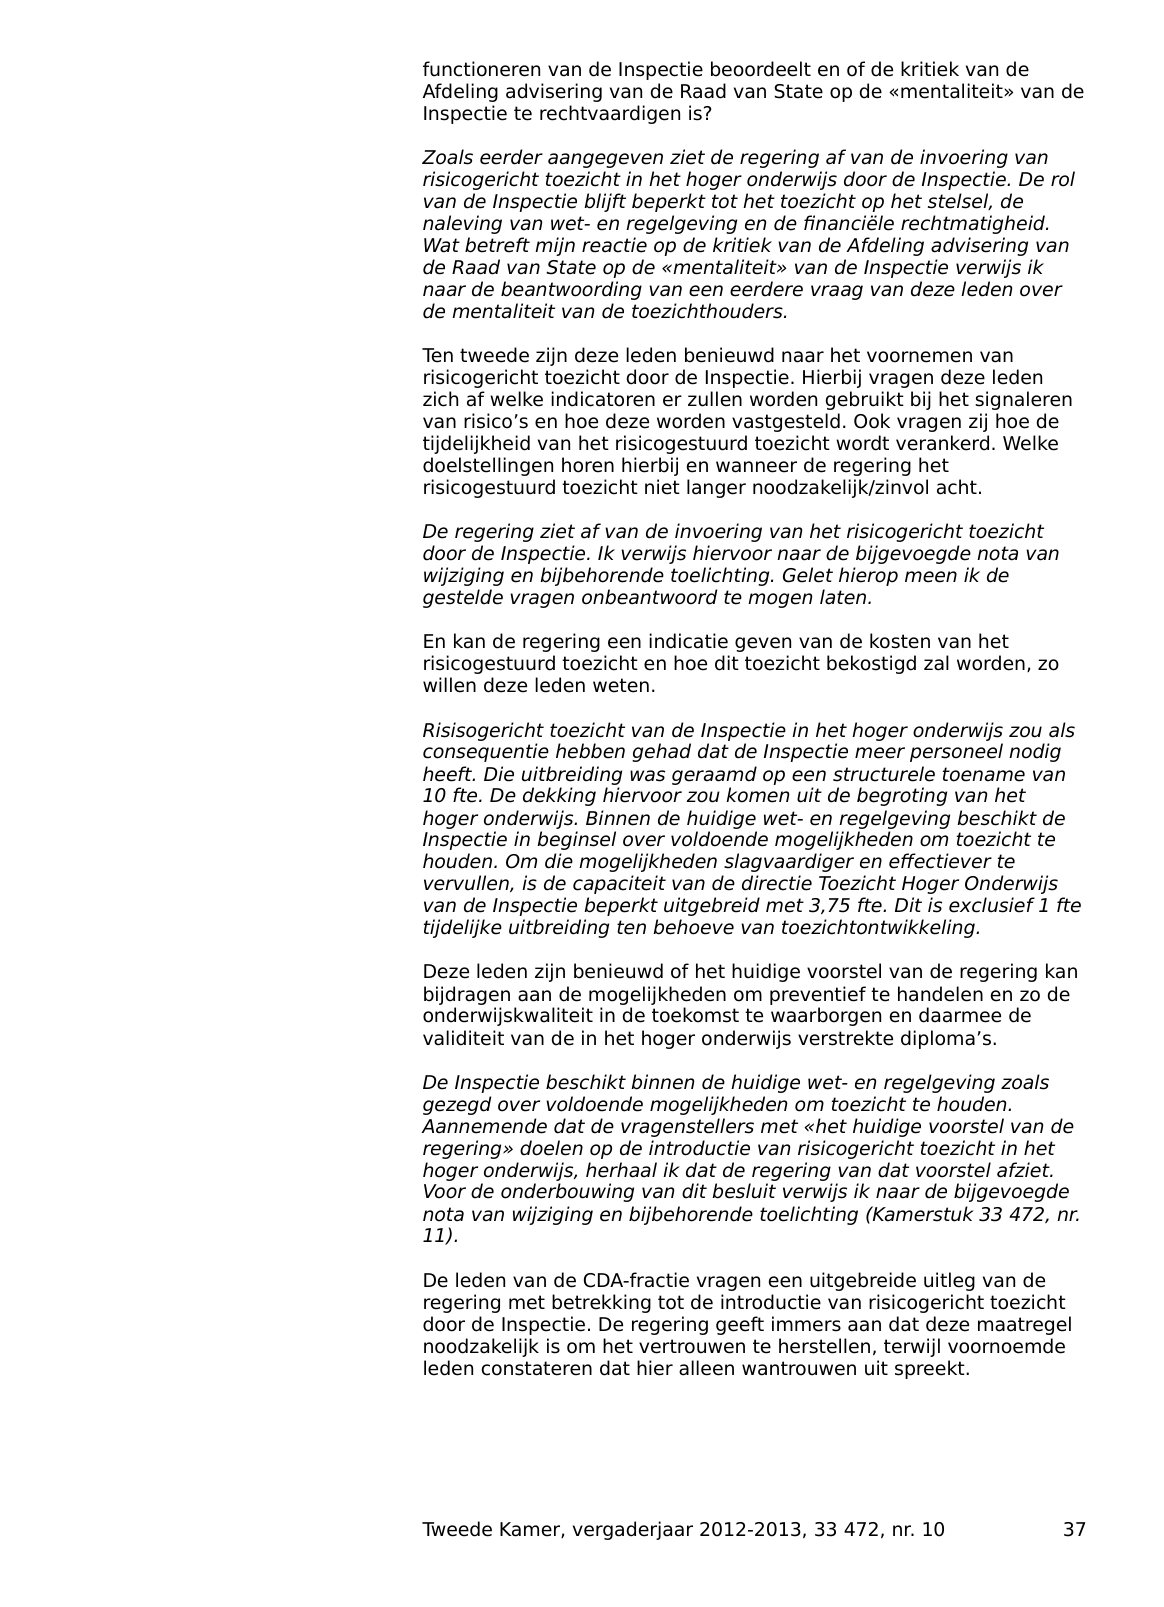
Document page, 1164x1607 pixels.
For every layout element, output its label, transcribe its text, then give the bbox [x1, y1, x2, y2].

text functioneren van de Inspectie beoordeelt en of de kritiek van de Afdeling advisering van de Raad van State op de «mentaliteit» van de Inspectie te rechtvaardigen is? [422, 59, 1087, 125]
text Zoals eerder aangegeven ziet de regering af van de invoering van risicogericht toezicht in het hoger onderwijs door de Inspectie. De rol van de Inspectie blijft beperkt tot het toezicht op het stelsel, de naleving van wet- en regelgeving en de financiële rechtmatigheid. Wat betreft mijn reactie op de kritiek van de Afdeling advisering van de Raad van State op de «mentaliteit» van de Inspectie verwijs ik naar de beantwoording van een eerdere vraag van deze leden over de mentaliteit van de toezichthouders. [422, 147, 1087, 323]
text Risisogericht toezicht van de Inspectie in het hoger onderwijs zou als consequentie hebben gehad dat de Inspectie meer personeel nodig heeft. Die uitbreiding was geraamd op een structurele toename van 10 fte. De dekking hiervoor zou komen uit de begroting van het hoger onderwijs. Binnen de huidige wet- en regelgeving beschikt de Inspectie in beginsel over voldoende mogelijkheden om toezicht te houden. Om die mogelijkheden slagvaardiger en effectiever te vervullen, is de capaciteit van de directie Toezicht Hoger Onderwijs van de Inspectie beperkt uitgebreid met 3,75 fte. Dit is exclusief 1 fte tijdelijke uitbreiding ten behoeve van toezichtontwikkeling. [422, 719, 1087, 939]
text Ten tweede zijn deze leden benieuwd naar het voornemen van risicogericht toezicht door de Inspectie. Hierbij vragen deze leden zich af welke indicatoren er zullen worden gebruikt bij het signaleren van risico’s en hoe deze worden vastgesteld. Ook vragen zij hoe de tijdelijkheid van het risicogestuurd toezicht wordt verankerd. Welke doelstellingen horen hierbij en wanneer de regering het risicogestuurd toezicht niet langer noodzakelijk/zinvol acht. [422, 345, 1087, 499]
text Deze leden zijn benieuwd of het huidige voorstel van de regering kan bijdragen aan de mogelijkheden om preventief te handelen en zo de onderwijskwaliteit in de toekomst te waarborgen en daarmee de validiteit van de in het hoger onderwijs verstrekte diploma’s. [422, 961, 1087, 1049]
text De Inspectie beschikt binnen de huidige wet- en regelgeving zoals gezegd over voldoende mogelijkheden om toezicht te houden. Aannemende dat de vragenstellers met «het huidige voorstel van de regering» doelen op de introductie van risicogericht toezicht in het hoger onderwijs, herhaal ik dat de regering van dat voorstel afziet. Voor de onderbouwing van dit besluit verwijs ik naar de bijgevoegde nota van wijziging en bijbehorende toelichting (Kamerstuk 33 472, nr. 11). [422, 1072, 1087, 1247]
text De regering ziet af van de invoering van het risicogericht toezicht door de Inspectie. Ik verwijs hiervoor naar de bijgevoegde nota van wijziging en bijbehorende toelichting. Gelet hierop meen ik de gestelde vragen onbeantwoord te mogen laten. [422, 521, 1087, 609]
text De leden van de CDA-fractie vragen een uitgebreide uitleg van de regering met betrekking tot de introductie van risicogericht toezicht door de Inspectie. De regering geeft immers aan dat deze maatregel noodzakelijk is om het vertrouwen te herstellen, terwijl voornoemde leden constateren dat hier alleen wantrouwen uit spreekt. [422, 1269, 1087, 1379]
text En kan de regering een indicatie geven van de kosten van het risicogestuurd toezicht en hoe dit toezicht bekostigd zal worden, zo willen deze leden weten. [422, 631, 1087, 697]
